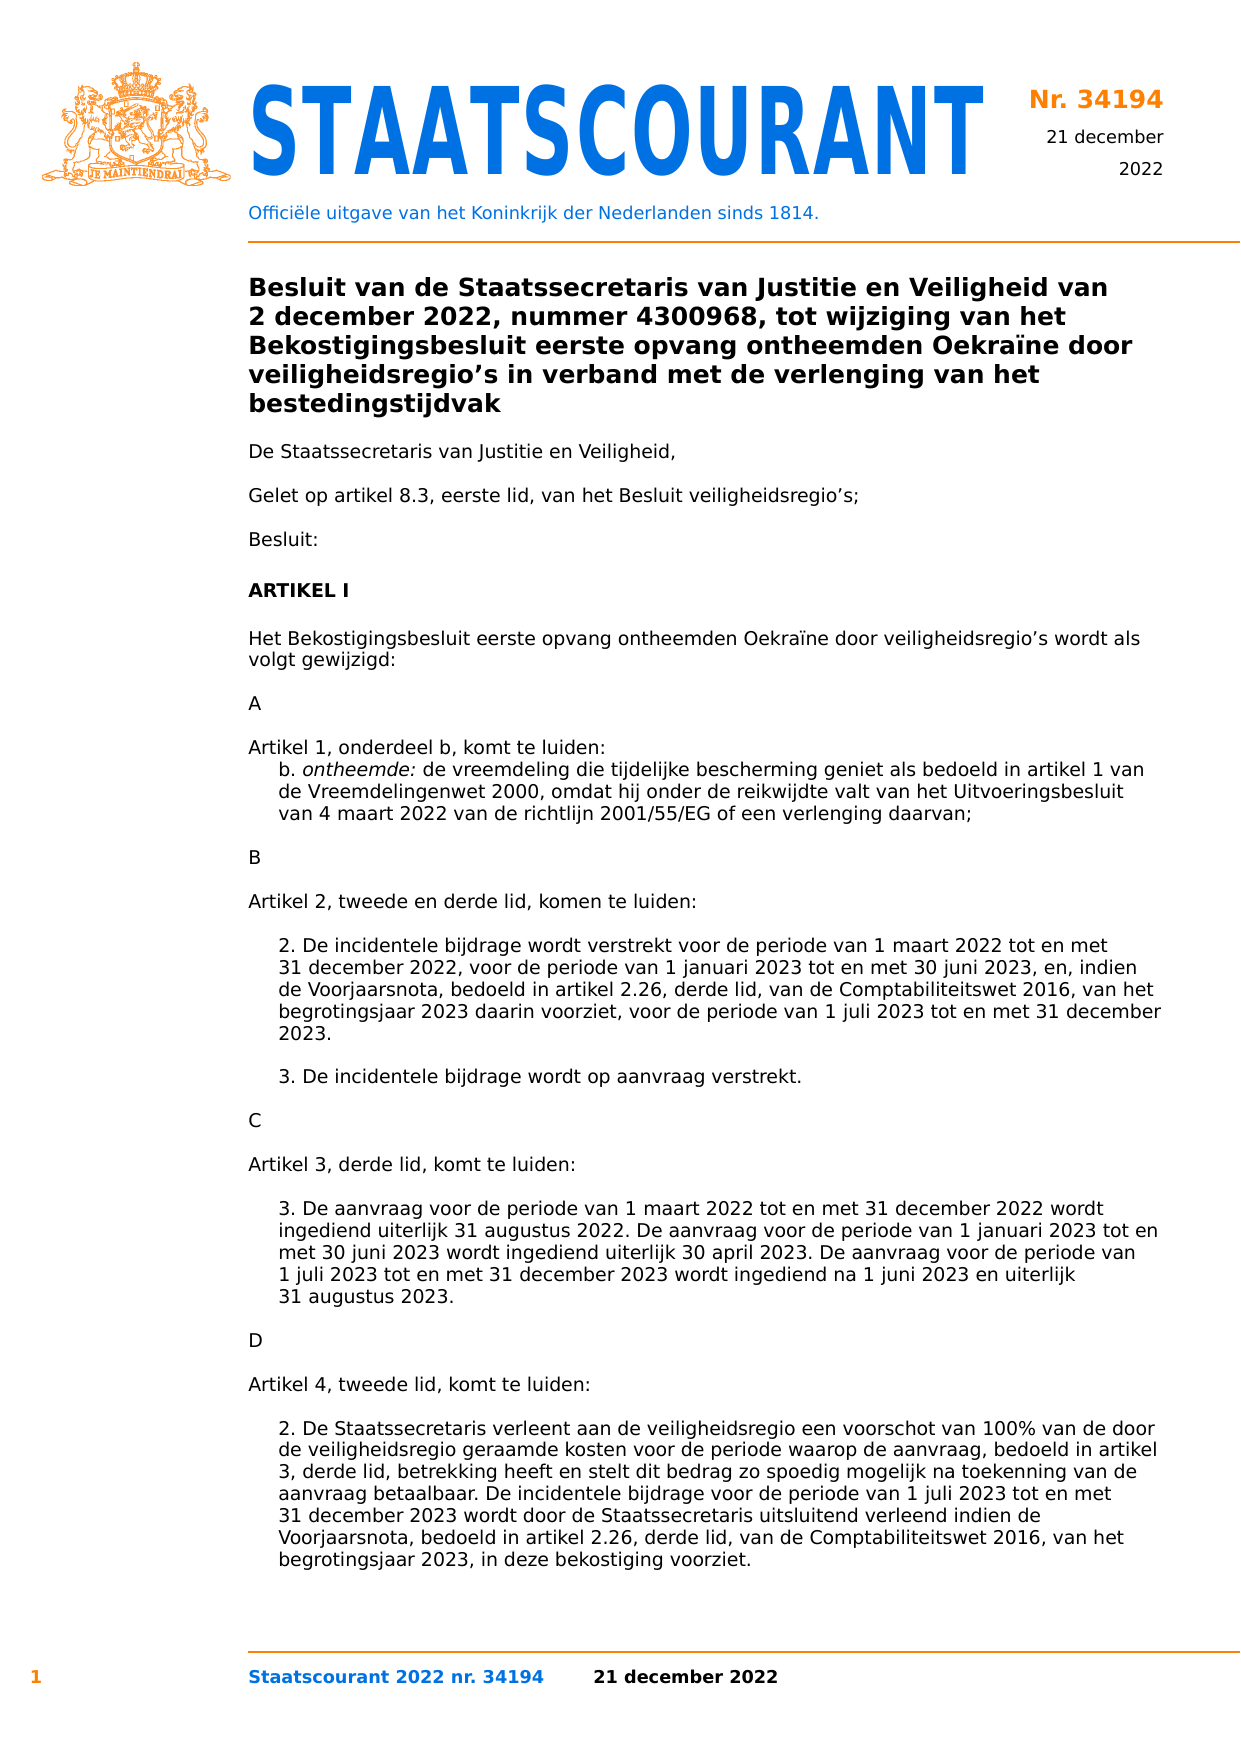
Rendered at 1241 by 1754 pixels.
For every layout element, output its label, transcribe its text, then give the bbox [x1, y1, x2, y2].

text Artikel 3, derde lid, komt te luiden: [248, 1154, 1163, 1176]
text 3. De incidentele bijdrage wordt op aanvraag verstrekt. [278, 1066, 1163, 1088]
text Het Bekostigingsbesluit eerste opvang ontheemden Oekraïne door veiligheidsregio’s wordt als volgt gewijzigd: [248, 627, 1163, 671]
table_header Nr. 34194 [998, 62, 1240, 121]
text 2. De Staatssecretaris verleent aan de veiligheidsregio een voorschot van 100% van de door de veiligheidsregio geraamde kosten voor de periode waarop de aanvraag, bedoeld in artikel 3, derde lid, betrekking heeft en stelt dit bedrag zo spoedig mogelijk na toekenning van de aanvraag betaalbaar. De incidentele bijdrage voor de periode van 1 juli 2023 tot en met 31 december 2023 wordt door de Staatssecretaris uitsluitend verleend indien de Voorjaarsnota, bedoeld in artikel 2.26, derde lid, van de Comptabiliteitswet 2016, van het begrotingsjaar 2023, in deze bekostiging voorziet. [278, 1417, 1163, 1571]
text Artikel 1, onderdeel b, komt te luiden: [248, 737, 1163, 759]
table_cell 21 december [998, 121, 1240, 153]
text De Staatssecretaris van Justitie en Veiligheid, [248, 441, 1163, 463]
table_cell Officiële uitgave van het Koninkrijk der Nederlanden sinds 1814. [248, 203, 1240, 241]
table_header STAATSCOURANT [248, 62, 998, 203]
text Artikel 4, tweede lid, komt te luiden: [248, 1373, 1163, 1396]
text A [248, 693, 1163, 715]
table_header [25, 62, 248, 241]
text 3. De aanvraag voor de periode van 1 maart 2022 tot en met 31 december 2022 wordt ingediend uiterlijk 31 augustus 2022. De aanvraag voor de periode van 1 januari 2023 tot en met 30 juni 2023 wordt ingediend uiterlijk 30 april 2023. De aanvraag voor de periode van 1 juli 2023 tot en met 31 december 2023 wordt ingediend na 1 juni 2023 en uiterlijk 31 augustus 2023. [278, 1198, 1163, 1308]
text C [248, 1110, 1163, 1132]
table_cell 2022 [998, 153, 1240, 203]
subtitle Besluit van de Staatssecretaris van Justitie en Veiligheid van 2 december 2022, nummer 4300968, tot wijziging van het Bekostigingsbesluit eerste opvang ontheemden Oekraïne door veiligheidsregio’s in verband met de verlenging van het bestedingstijdvak [248, 273, 1163, 419]
text D [248, 1330, 1163, 1352]
text b. ontheemde: de vreemdeling die tijdelijke bescherming geniet als bedoeld in artikel 1 van de Vreemdelingenwet 2000, omdat hij onder de reikwijdte valt van het Uitvoeringsbesluit van 4 maart 2022 van de richtlijn 2001/55/EG of een verlenging daarvan; [278, 759, 1163, 825]
text Besluit: [248, 528, 1163, 550]
text Artikel 2, tweede en derde lid, komen te luiden: [248, 891, 1163, 913]
picture [41, 62, 231, 186]
text 2. De incidentele bijdrage wordt verstrekt voor de periode van 1 maart 2022 tot en met 31 december 2022, voor de periode van 1 januari 2023 tot en met 30 juni 2023, en, indien de Voorjaarsnota, bedoeld in artikel 2.26, derde lid, van de Comptabiliteitswet 2016, van het begrotingsjaar 2023 daarin voorziet, voor de periode van 1 juli 2023 tot en met 31 december 2023. [278, 934, 1163, 1044]
text Gelet op artikel 8.3, eerste lid, van het Besluit veiligheidsregio’s; [248, 484, 1163, 507]
subtitle ARTIKEL I [248, 580, 1163, 602]
text B [248, 847, 1163, 869]
